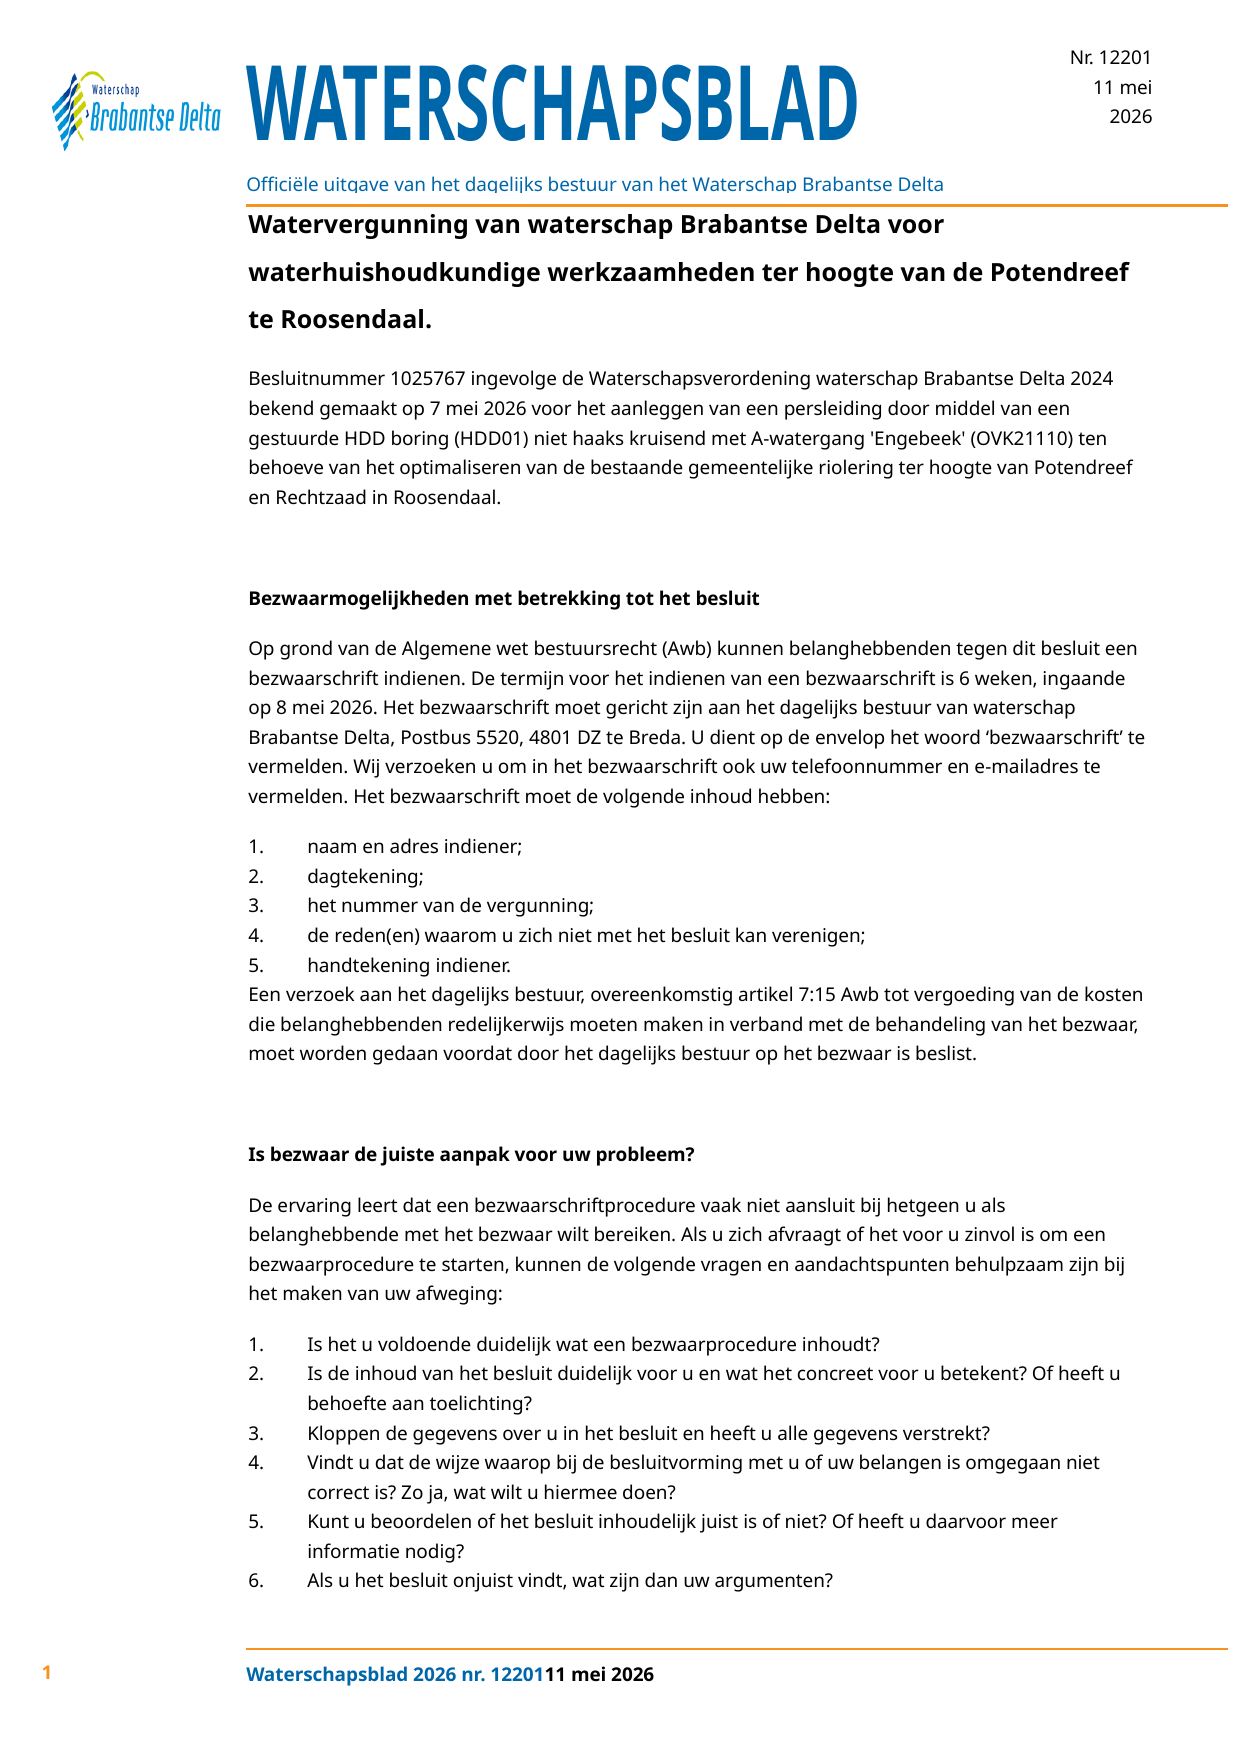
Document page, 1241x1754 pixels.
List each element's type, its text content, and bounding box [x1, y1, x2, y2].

text Op grond van de Algemene wet bestuursrecht (Awb) kunnen belanghebbenden tegen dit besluit een bezwaarschrift indienen. De termijn voor het indienen van een bezwaarschrift is 6 weken, ingaande op 8 mei 2026. Het bezwaarschrift moet gericht zijn aan het dagelijks bestuur van waterschap Brabantse Delta, Postbus 5520, 4801 DZ te Breda. U dient op de envelop het woord ‘bezwaarschrift’ te vermelden. Wij verzoeken u om in het bezwaarschrift ook uw telefoonnummer en e‑mailadres te vermelden. Het bezwaarschrift moet de volgende inhoud hebben: [248, 635, 1152, 809]
list Is de inhoud van het besluit duidelijk voor u en wat het concreet voor u betekent? Of heeft u behoefte aan toelichting? [248, 1361, 1152, 1416]
list dagtekening; [248, 863, 1152, 889]
text Besluitnummer 1025767 ingevolge de Waterschapsverordening waterschap Brabantse Delta 2024 bekend gemaakt op 7 mei 2026 voor het aanleggen van een persleiding door middel van een gestuurde HDD boring (HDD01) niet haaks kruisend met A-watergang 'Engebeek' (OVK21110) ten behoeve van het optimaliseren van de bestaande gemeentelijke riolering ter hoogte van Potendreef en Rechtzaad in Roosendaal. [248, 366, 1152, 509]
list handtekening indiener. [248, 952, 1152, 977]
text De ervaring leert dat een bezwaarschriftprocedure vaak niet aansluit bij hetgeen u als belanghebbende met het bezwaar wilt bereiken. Als u zich afvraagt of het voor u zinvol is om een bezwaarprocedure te starten, kunnen de volgende vragen en aandachtspunten behulpzaam zijn bij het maken van uw afweging: [248, 1192, 1152, 1306]
list Als u het besluit onjuist vindt, wat zijn dan uw argumenten? [248, 1568, 1152, 1593]
text Watervergunning van waterschap Brabantse Delta voor waterhuishoudkundige werkzaamheden ter hoogte van de Potendreef te Roosendaal. [248, 207, 1152, 336]
list naam en adres indiener; [248, 833, 1152, 859]
list Kunt u beoordelen of het besluit inhoudelijk juist is of niet? Of heeft u daarvoor meer informatie nodig? [248, 1508, 1152, 1564]
picture [41, 47, 231, 172]
list het nummer van de vergunning; [248, 893, 1152, 918]
list Kloppen de gegevens over u in het besluit en heeft u alle gegevens verstrekt? [248, 1420, 1152, 1445]
text Is bezwaar de juiste aanpak voor uw probleem? [248, 1141, 1152, 1167]
list Vindt u dat de wijze waarop bij de besluitvorming met u of uw belangen is omgegaan niet correct is? Zo ja, wat wilt u hiermee doen? [248, 1449, 1152, 1504]
list Is het u voldoende duidelijk wat een bezwaarprocedure inhoudt? [248, 1331, 1152, 1357]
list de reden(en) waarom u zich niet met het besluit kan verenigen; [248, 922, 1152, 948]
text Bezwaarmogelijkheden met betrekking tot het besluit [248, 585, 1152, 610]
text Een verzoek aan het dagelijks bestuur, overeenkomstig artikel 7:15 Awb tot vergoeding van de kosten die belanghebbenden redelijkerwijs moeten maken in verband met de behandeling van het bezwaar, moet worden gedaan voordat door het dagelijks bestuur op het bezwaar is beslist. [248, 981, 1152, 1066]
